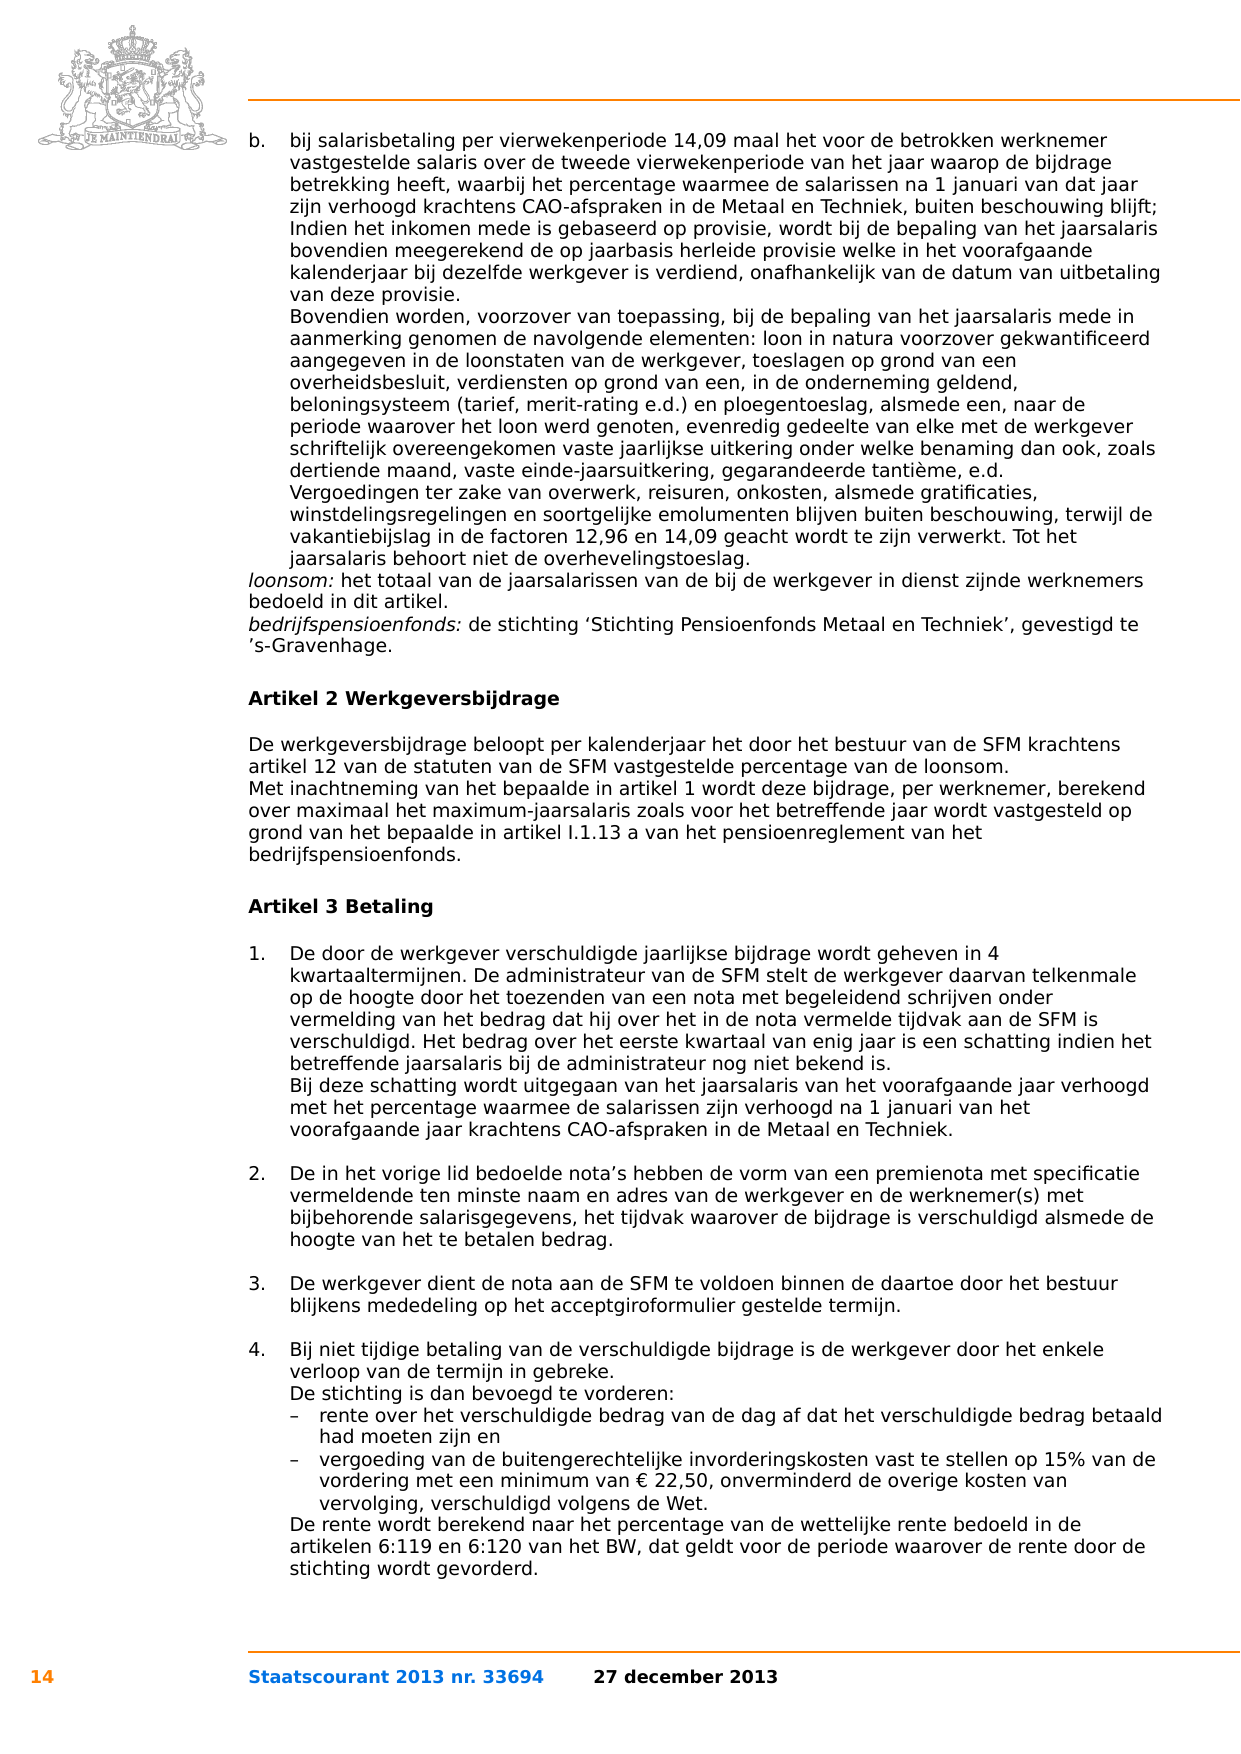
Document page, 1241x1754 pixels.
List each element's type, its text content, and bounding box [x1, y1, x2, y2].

text Bij deze schatting wordt uitgegaan van het jaarsalaris van het voorafgaande jaar verhoogd met het percentage waarmee de salarissen zijn verhoogd na 1 januari van het voorafgaande jaar krachtens CAO-afspraken in de Metaal en Techniek. [289, 1075, 1163, 1141]
subtitle Artikel 3 Betaling [248, 896, 1163, 918]
text – vergoeding van de buitengerechtelijke invorderingskosten vast te stellen op 15% van de vordering met een minimum van € 22,50, onverminderd de overige kosten van vervolging, verschuldigd volgens de Wet. [289, 1448, 1163, 1514]
text loonsom: het totaal van de jaarsalarissen van de bij de werkgever in dienst zijnde werknemers bedoeld in dit artikel. [248, 569, 1163, 613]
text Vergoedingen ter zake van overwerk, reisuren, onkosten, alsmede gratificaties, winstdelingsregelingen en soortgelijke emolumenten blijven buiten beschouwing, terwijl de vakantiebijslag in de factoren 12,96 en 14,09 geacht wordt te zijn verwerkt. Tot het jaarsalaris behoort niet de overhevelingstoeslag. [289, 482, 1163, 569]
text Met inachtneming van het bepaalde in artikel 1 wordt deze bijdrage, per werknemer, berekend over maximaal het maximum-jaarsalaris zoals voor het betreffende jaar wordt vastgesteld op grond van het bepaalde in artikel I.1.13 a van het pensioenreglement van het bedrijfspensioenfonds. [248, 778, 1163, 866]
text 4. Bij niet tijdige betaling van de verschuldigde bijdrage is de werkgever door het enkele verloop van de termijn in gebreke. [248, 1338, 1163, 1382]
text 3. De werkgever dient de nota aan de SFM te voldoen binnen de daartoe door het bestuur blijkens mededeling op het acceptgiroformulier gestelde termijn. [248, 1273, 1163, 1317]
text bedrijfspensioenfonds: de stichting ‘Stichting Pensioenfonds Metaal en Techniek’, gevestigd te ’s-Gravenhage. [248, 613, 1163, 657]
picture [38, 25, 227, 150]
text De rente wordt berekend naar het percentage van de wettelijke rente bedoeld in de artikelen 6:119 en 6:120 van het BW, dat geldt voor de periode waarover de rente door de stichting wordt gevorderd. [289, 1514, 1163, 1580]
text b. bij salarisbetaling per vierwekenperiode 14,09 maal het voor de betrokken werknemer vastgestelde salaris over de tweede vierwekenperiode van het jaar waarop de bijdrage betrekking heeft, waarbij het percentage waarmee de salarissen na 1 januari van dat jaar zijn verhoogd krachtens CAO-afspraken in de Metaal en Techniek, buiten beschouwing blijft; [248, 130, 1163, 218]
text Indien het inkomen mede is gebaseerd op provisie, wordt bij de bepaling van het jaarsalaris bovendien meegerekend de op jaarbasis herleide provisie welke in het voorafgaande kalenderjaar bij dezelfde werkgever is verdiend, onafhankelijk van de datum van uitbetaling van deze provisie. [289, 218, 1163, 306]
text De stichting is dan bevoegd te vorderen: [289, 1382, 1163, 1404]
text 2. De in het vorige lid bedoelde nota’s hebben de vorm van een premienota met specificatie vermeldende ten minste naam en adres van de werkgever en de werknemer(s) met bijbehorende salarisgegevens, het tijdvak waarover de bijdrage is verschuldigd alsmede de hoogte van het te betalen bedrag. [248, 1163, 1163, 1251]
text Bovendien worden, voorzover van toepassing, bij de bepaling van het jaarsalaris mede in aanmerking genomen de navolgende elementen: loon in natura voorzover gekwantificeerd aangegeven in de loonstaten van de werkgever, toeslagen op grond van een overheidsbesluit, verdiensten op grond van een, in de onderneming geldend, beloningsysteem (tarief, merit-rating e.d.) en ploegentoeslag, alsmede een, naar de periode waarover het loon werd genoten, evenredig gedeelte van elke met de werkgever schriftelijk overeengekomen vaste jaarlijkse uitkering onder welke benaming dan ook, zoals dertiende maand, vaste einde-jaarsuitkering, gegarandeerde tantième, e.d. [289, 306, 1163, 482]
text – rente over het verschuldigde bedrag van de dag af dat het verschuldigde bedrag betaald had moeten zijn en [289, 1404, 1163, 1448]
text 1. De door de werkgever verschuldigde jaarlijkse bijdrage wordt geheven in 4 kwartaaltermijnen. De administrateur van de SFM stelt de werkgever daarvan telkenmale op de hoogte door het toezenden van een nota met begeleidend schrijven onder vermelding van het bedrag dat hij over het in de nota vermelde tijdvak aan de SFM is verschuldigd. Het bedrag over het eerste kwartaal van enig jaar is een schatting indien het betreffende jaarsalaris bij de administrateur nog niet bekend is. [248, 943, 1163, 1075]
text De werkgeversbijdrage beloopt per kalenderjaar het door het bestuur van de SFM krachtens artikel 12 van de statuten van de SFM vastgestelde percentage van de loonsom. [248, 734, 1163, 778]
subtitle Artikel 2 Werkgeversbijdrage [248, 687, 1163, 709]
